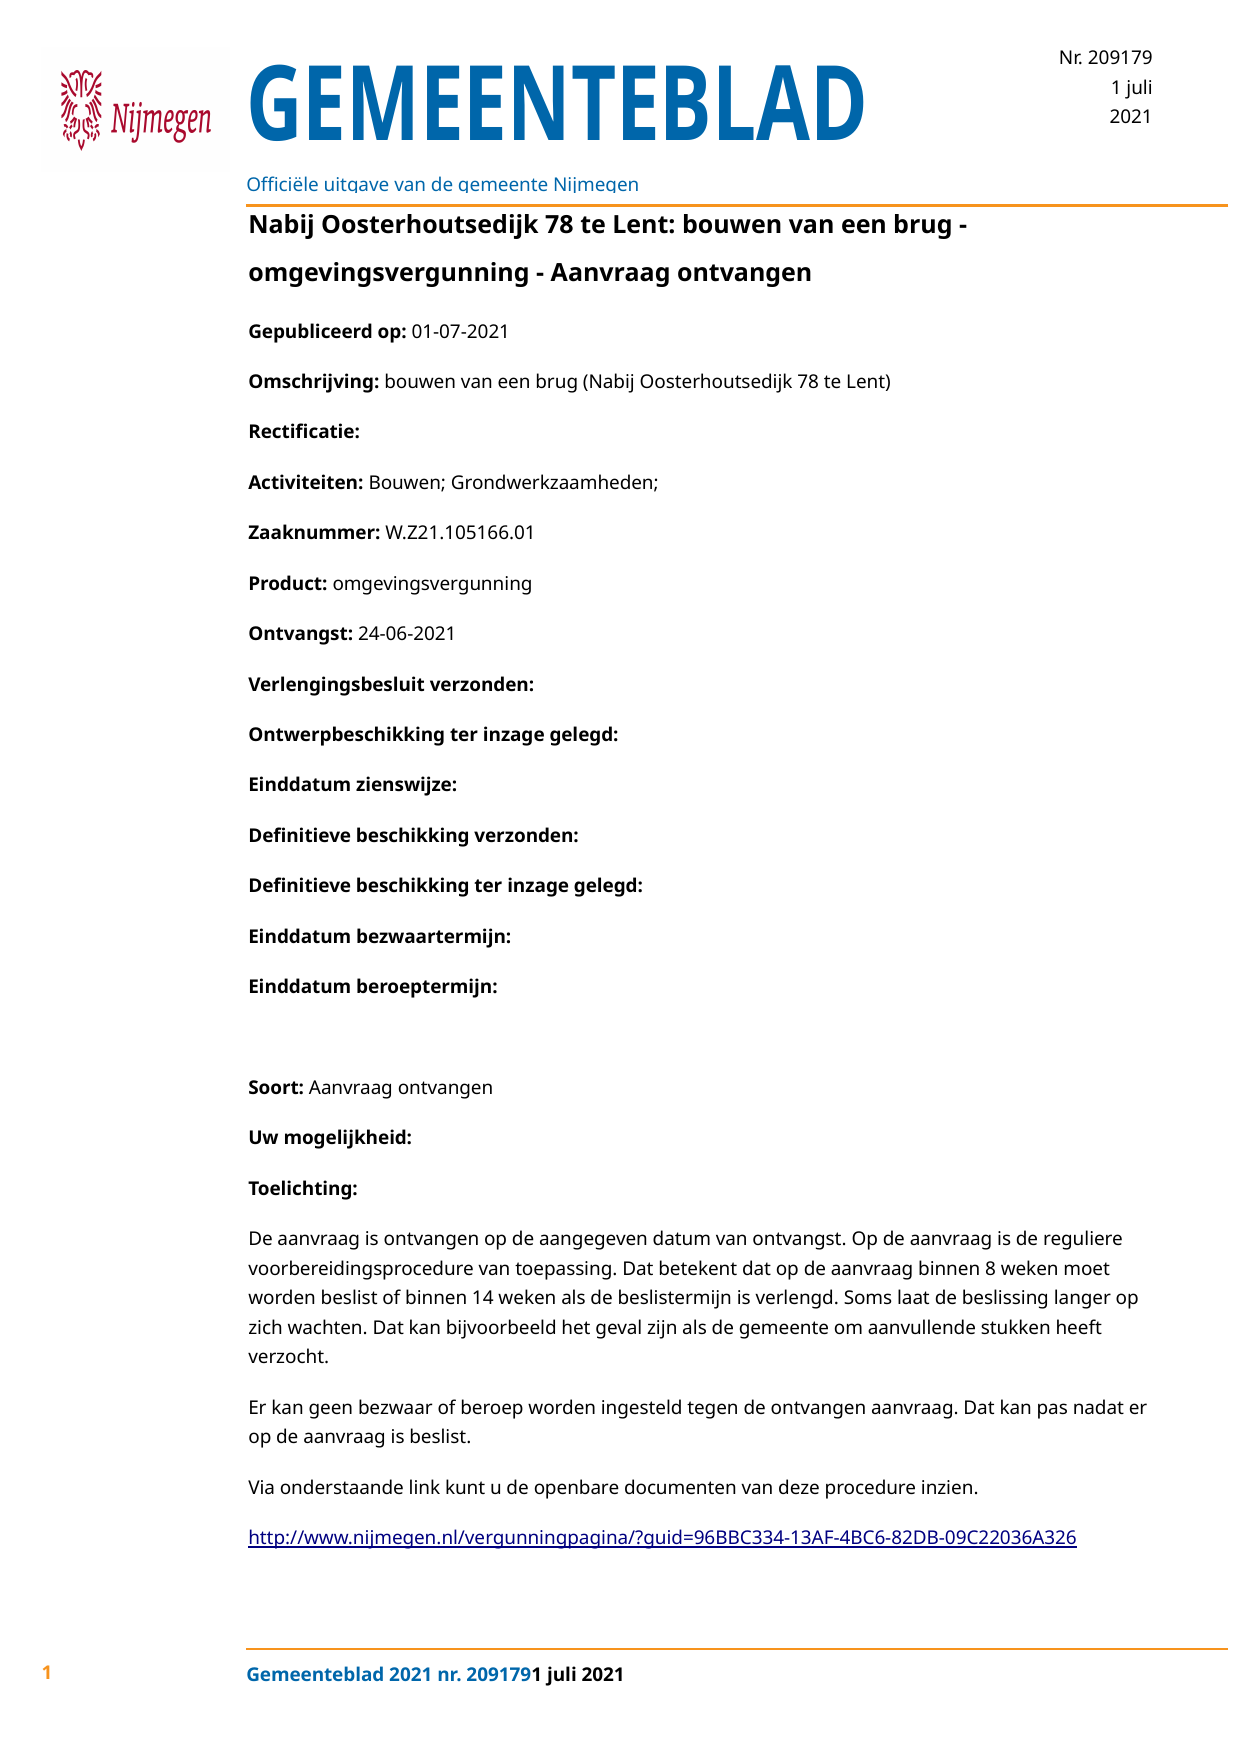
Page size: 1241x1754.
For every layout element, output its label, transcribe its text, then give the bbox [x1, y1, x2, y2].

text Zaaknummer: W.Z21.105166.01 [248, 519, 1152, 545]
text Uw mogelijkheid: [248, 1124, 1152, 1150]
picture [41, 47, 231, 172]
text Einddatum bezwaartermijn: [248, 923, 1152, 949]
text Rectificatie: [248, 419, 1152, 444]
text Ontwerpbeschikking ter inzage gelegd: [248, 721, 1152, 747]
text Product: omgevingsvergunning [248, 570, 1152, 596]
text Ontvangst: 24-06-2021 [248, 620, 1152, 646]
text Einddatum zienswijze: [248, 772, 1152, 797]
text Verlengingsbesluit verzonden: [248, 671, 1152, 697]
text Er kan geen bezwaar of beroep worden ingesteld tegen de ontvangen aanvraag. Dat kan pas nadat er op de aanvraag is beslist. [248, 1394, 1152, 1449]
text De aanvraag is ontvangen op de aangegeven datum van ontvangst. Op de aanvraag is de reguliere voorbereidingsprocedure van toepassing. Dat betekent dat op de aanvraag binnen 8 weken moet worden beslist of binnen 14 weken als de beslistermijn is verlengd. Soms laat de beslissing langer op zich wachten. Dat kan bijvoorbeeld het geval zijn als de gemeente om aanvullende stukken heeft verzocht. [248, 1225, 1152, 1369]
text Nabij Oosterhoutsedijk 78 te Lent: bouwen van een brug - omgevingsvergunning - Aanvraag ontvangen [248, 207, 1152, 288]
text Activiteiten: Bouwen; Grondwerkzaamheden; [248, 469, 1152, 495]
text Einddatum beroeptermijn: [248, 973, 1152, 999]
text Definitieve beschikking verzonden: [248, 822, 1152, 848]
text Definitieve beschikking ter inzage gelegd: [248, 872, 1152, 898]
text Toelichting: [248, 1175, 1152, 1201]
text Omschrijving: bouwen van een brug (Nabij Oosterhoutsedijk 78 te Lent) [248, 368, 1152, 394]
text Soort: Aanvraag ontvangen [248, 1074, 1152, 1100]
text Via onderstaande link kunt u de openbare documenten van deze procedure inzien. [248, 1474, 1152, 1500]
text http://www.nijmegen.nl/vergunningpagina/?guid=96BBC334-13AF-4BC6-82DB-09C22036A326 [248, 1524, 1152, 1550]
text Gepubliceerd op: 01-07-2021 [248, 318, 1152, 344]
